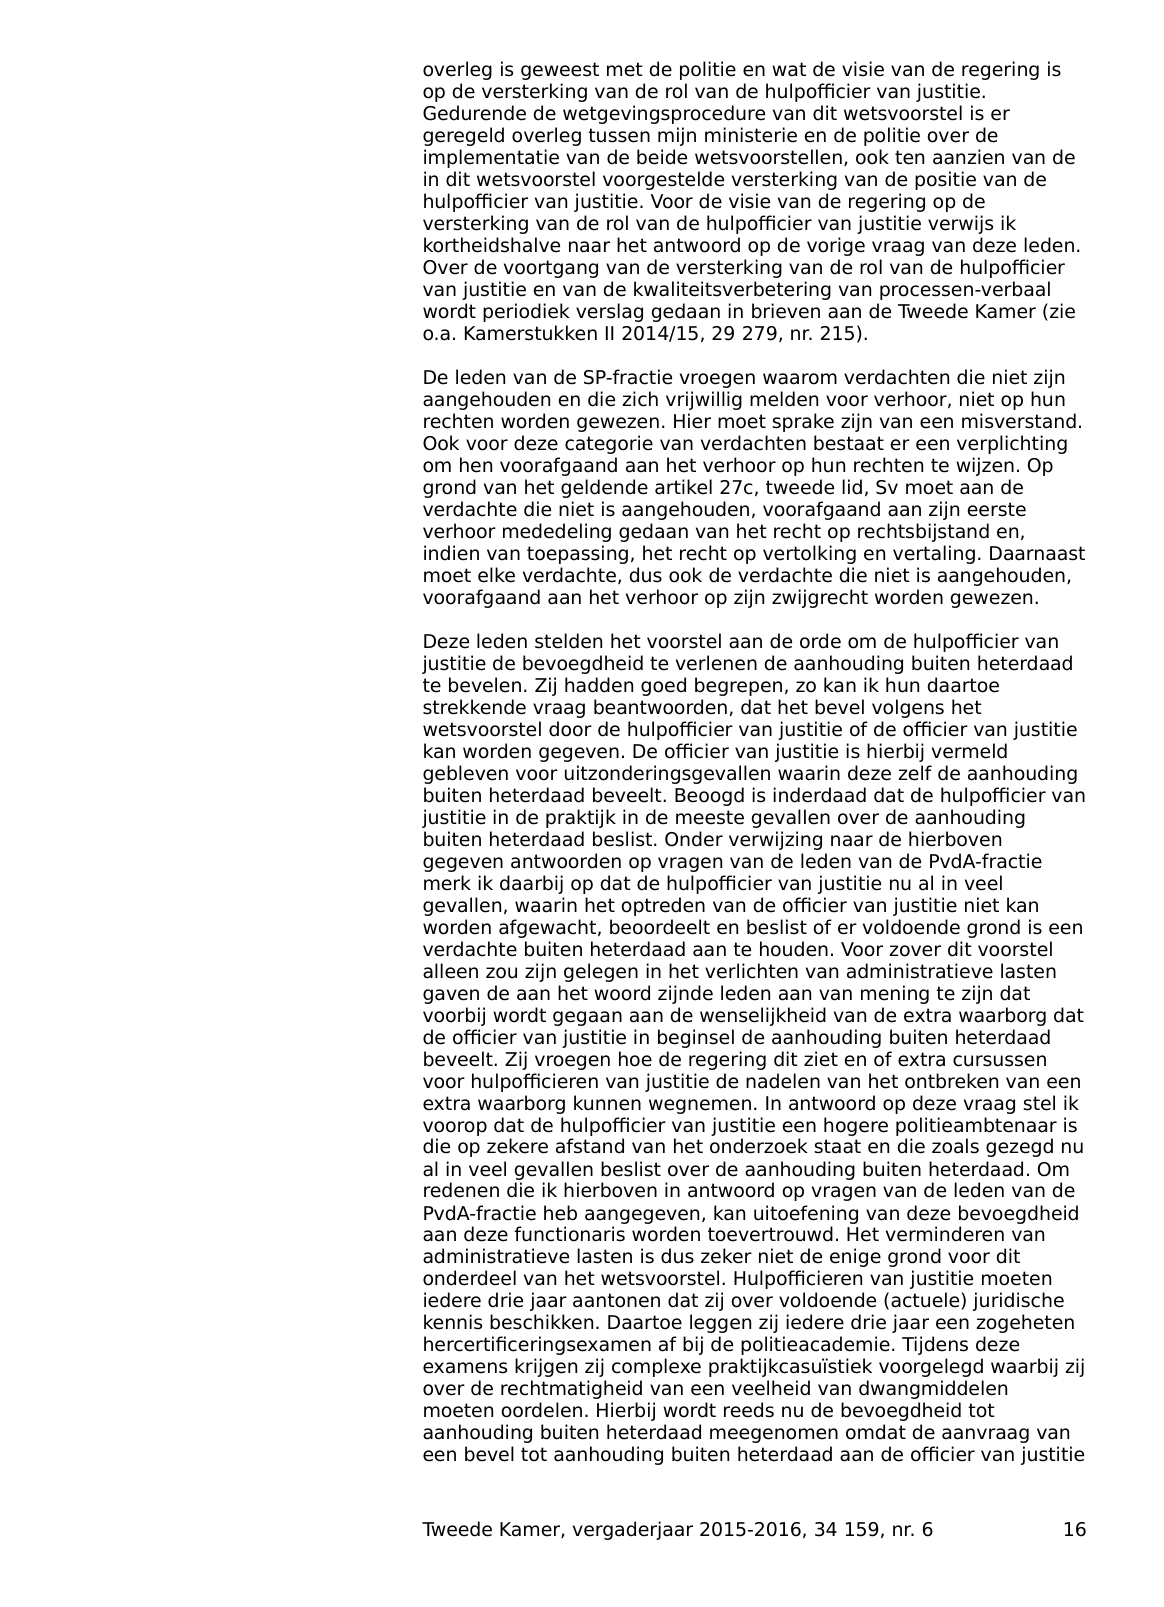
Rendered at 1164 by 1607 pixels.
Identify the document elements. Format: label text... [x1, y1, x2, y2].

text De leden van de SP-fractie vroegen waarom verdachten die niet zijn aangehouden en die zich vrijwillig melden voor verhoor, niet op hun rechten worden gewezen. Hier moet sprake zijn van een misverstand. Ook voor deze categorie van verdachten bestaat er een verplichting om hen voorafgaand aan het verhoor op hun rechten te wijzen. Op grond van het geldende artikel 27c, tweede lid, Sv moet aan de verdachte die niet is aangehouden, voorafgaand aan zijn eerste verhoor mededeling gedaan van het recht op rechtsbijstand en, indien van toepassing, het recht op vertolking en vertaling. Daarnaast moet elke verdachte, dus ook de verdachte die niet is aangehouden, voorafgaand aan het verhoor op zijn zwijgrecht worden gewezen. [422, 367, 1087, 609]
text overleg is geweest met de politie en wat de visie van de regering is op de versterking van de rol van de hulpofficier van justitie. Gedurende de wetgevingsprocedure van dit wetsvoorstel is er geregeld overleg tussen mijn ministerie en de politie over de implementatie van de beide wetsvoorstellen, ook ten aanzien van de in dit wetsvoorstel voorgestelde versterking van de positie van de hulpofficier van justitie. Voor de visie van de regering op de versterking van de rol van de hulpofficier van justitie verwijs ik kortheidshalve naar het antwoord op de vorige vraag van deze leden. Over de voortgang van de versterking van de rol van de hulpofficier van justitie en van de kwaliteitsverbetering van processen-verbaal wordt periodiek verslag gedaan in brieven aan de Tweede Kamer (zie o.a. Kamerstukken II 2014/15, 29 279, nr. 215). [422, 59, 1087, 345]
text Deze leden stelden het voorstel aan de orde om de hulpofficier van justitie de bevoegdheid te verlenen de aanhouding buiten heterdaad te bevelen. Zij hadden goed begrepen, zo kan ik hun daartoe strekkende vraag beantwoorden, dat het bevel volgens het wetsvoorstel door de hulpofficier van justitie of de officier van justitie kan worden gegeven. De officier van justitie is hierbij vermeld gebleven voor uitzonderingsgevallen waarin deze zelf de aanhouding buiten heterdaad beveelt. Beoogd is inderdaad dat de hulpofficier van justitie in de praktijk in de meeste gevallen over de aanhouding buiten heterdaad beslist. Onder verwijzing naar de hierboven gegeven antwoorden op vragen van de leden van de PvdA-fractie merk ik daarbij op dat de hulpofficier van justitie nu al in veel gevallen, waarin het optreden van de officier van justitie niet kan worden afgewacht, beoordeelt en beslist of er voldoende grond is een verdachte buiten heterdaad aan te houden. Voor zover dit voorstel alleen zou zijn gelegen in het verlichten van administratieve lasten gaven de aan het woord zijnde leden aan van mening te zijn dat voorbij wordt gegaan aan de wenselijkheid van de extra waarborg dat de officier van justitie in beginsel de aanhouding buiten heterdaad beveelt. Zij vroegen hoe de regering dit ziet en of extra cursussen voor hulpofficieren van justitie de nadelen van het ontbreken van een extra waarborg kunnen wegnemen. In antwoord op deze vraag stel ik voorop dat de hulpofficier van justitie een hogere politieambtenaar is die op zekere afstand van het onderzoek staat en die zoals gezegd nu al in veel gevallen beslist over de aanhouding buiten heterdaad. Om redenen die ik hierboven in antwoord op vragen van de leden van de PvdA-fractie heb aangegeven, kan uitoefening van deze bevoegdheid aan deze functionaris worden toevertrouwd. Het verminderen van administratieve lasten is dus zeker niet de enige grond voor dit onderdeel van het wetsvoorstel. Hulpofficieren van justitie moeten iedere drie jaar aantonen dat zij over voldoende (actuele) juridische kennis beschikken. Daartoe leggen zij iedere drie jaar een zogeheten hercertificeringsexamen af bij de politieacademie. Tijdens deze examens krijgen zij complexe praktijkcasuïstiek voorgelegd waarbij zij over de rechtmatigheid van een veelheid van dwangmiddelen moeten oordelen. Hierbij wordt reeds nu de bevoegdheid tot aanhouding buiten heterdaad meegenomen omdat de aanvraag van een bevel tot aanhouding buiten heterdaad aan de officier van justitie [422, 631, 1087, 1466]
